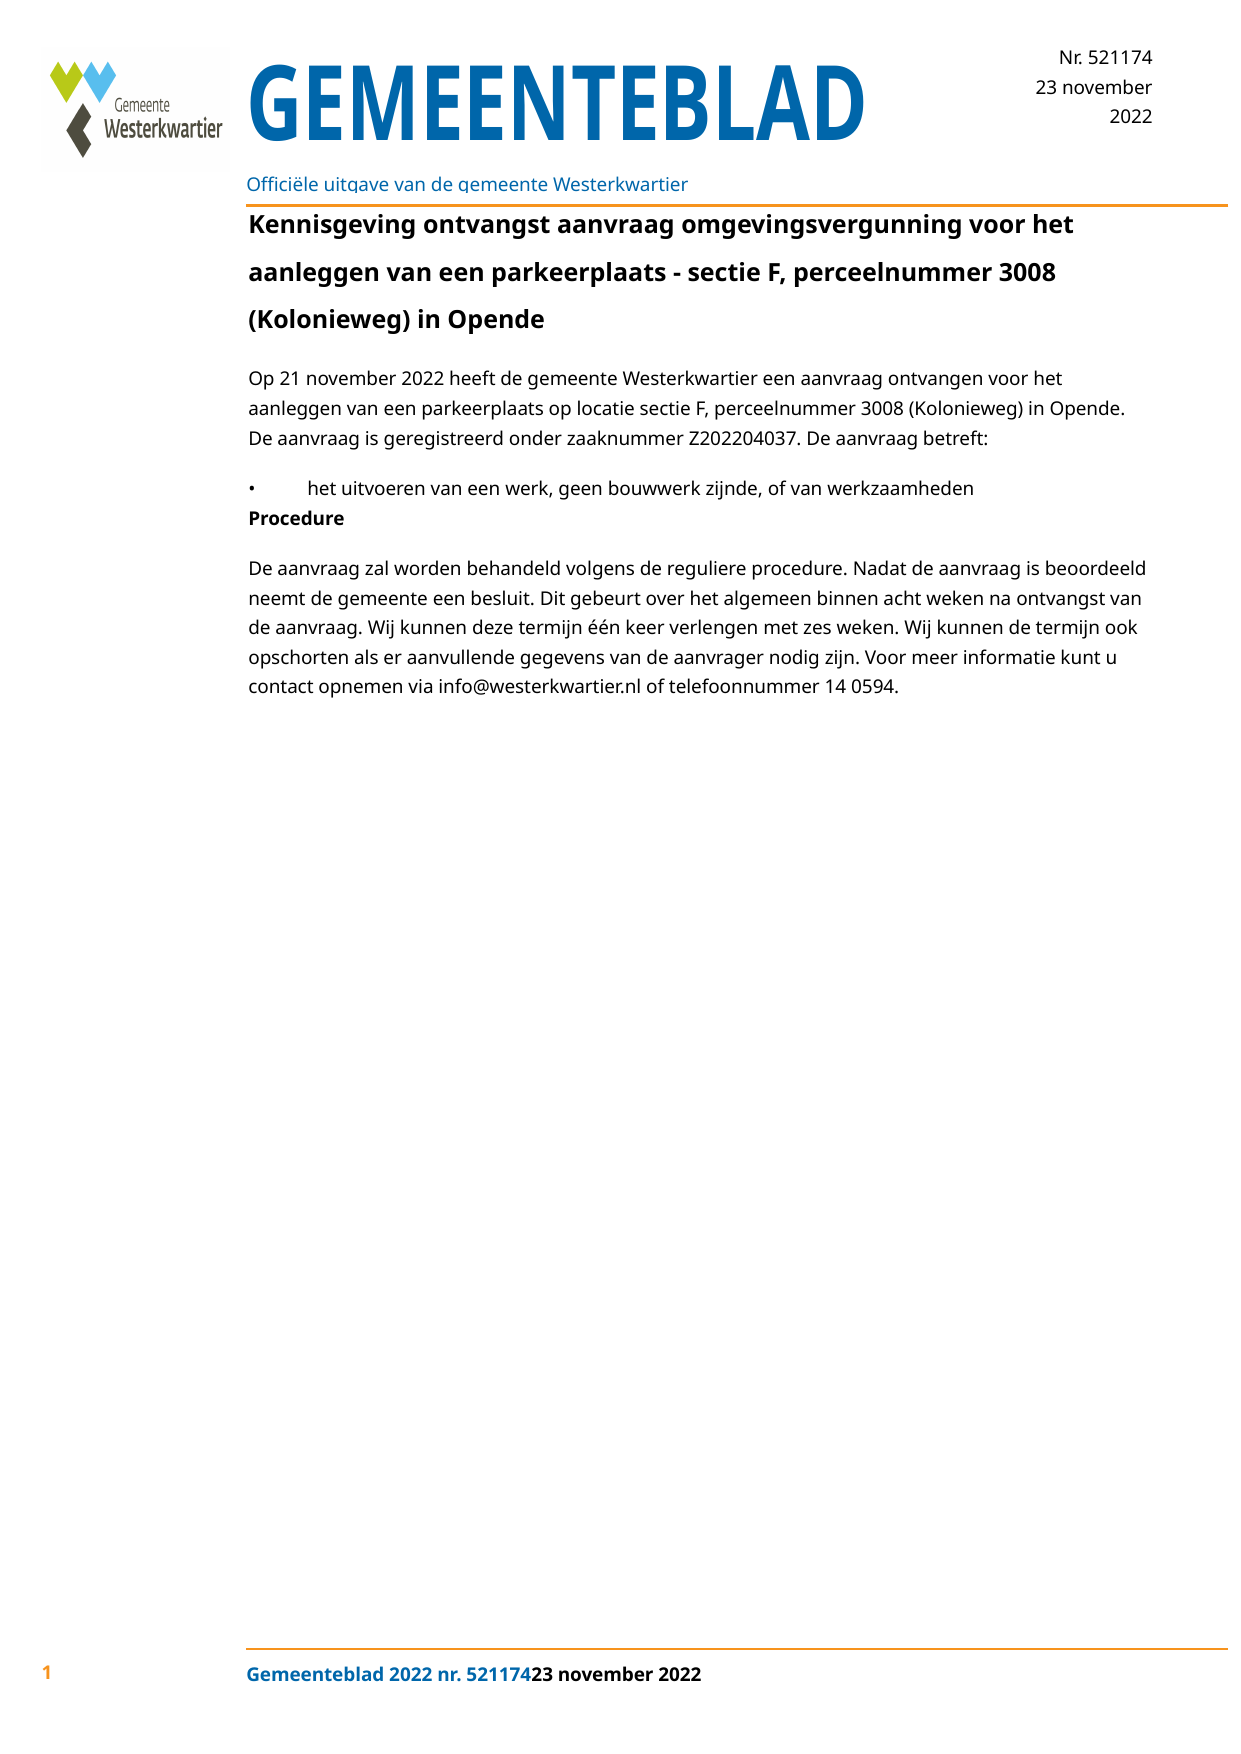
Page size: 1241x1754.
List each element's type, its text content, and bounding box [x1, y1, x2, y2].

text De aanvraag zal worden behandeld volgens de reguliere procedure. Nadat de aanvraag is beoordeeld neemt de gemeente een besluit. Dit gebeurt over het algemeen binnen acht weken na ontvangst van de aanvraag. Wij kunnen deze termijn één keer verlengen met zes weken. Wij kunnen de termijn ook opschorten als er aanvullende gegevens van de aanvrager nodig zijn. Voor meer informatie kunt u contact opnemen via info@westerkwartier.nl of telefoonnummer 14 0594. [248, 555, 1152, 699]
list het uitvoeren van een werk, geen bouwwerk zijnde, of van werkzaamheden [248, 475, 1152, 501]
text Kennisgeving ontvangst aanvraag omgevingsvergunning voor het aanleggen van een parkeerplaats - sectie F, perceelnummer 3008 (Kolonieweg) in Opende [248, 207, 1152, 336]
picture [41, 47, 231, 172]
text Procedure [248, 505, 1152, 530]
text Op 21 november 2022 heeft de gemeente Westerkwartier een aanvraag ontvangen voor het aanleggen van een parkeerplaats op locatie sectie F, perceelnummer 3008 (Kolonieweg) in Opende. De aanvraag is geregistreerd onder zaaknummer Z202204037. De aanvraag betreft: [248, 366, 1152, 450]
